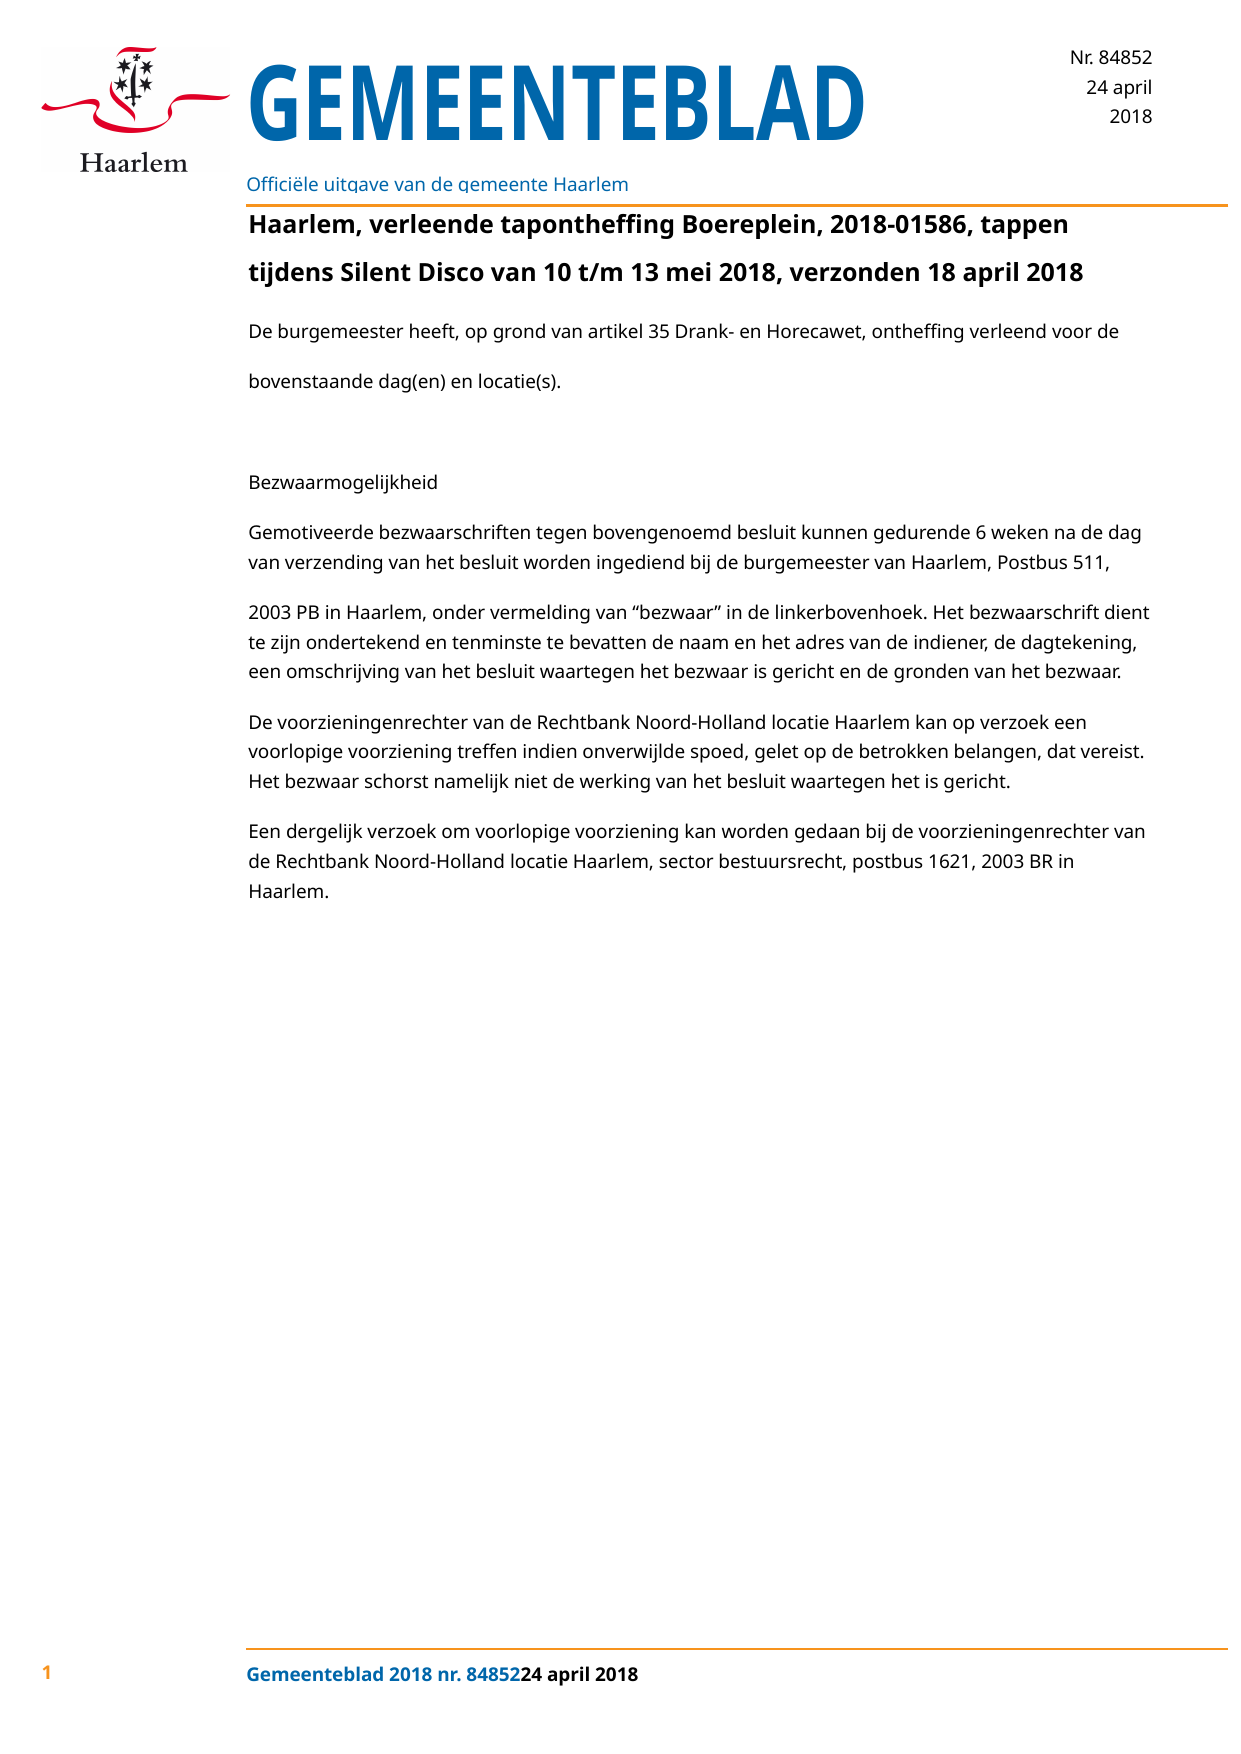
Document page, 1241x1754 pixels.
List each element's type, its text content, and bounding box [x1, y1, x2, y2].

text bovenstaande dag(en) en locatie(s). [248, 368, 1152, 394]
text De burgemeester heeft, op grond van artikel 35 Drank- en Horecawet, ontheffing verleend voor de [248, 318, 1152, 344]
text Een dergelijk verzoek om voorlopige voorziening kan worden gedaan bij de voorzieningenrechter van de Rechtbank Noord-Holland locatie Haarlem, sector bestuursrecht, postbus 1621, 2003 BR in Haarlem. [248, 819, 1152, 904]
picture [41, 47, 231, 172]
text Haarlem, verleende tapontheffing Boereplein, 2018-01586, tappen tijdens Silent Disco van 10 t/m 13 mei 2018, verzonden 18 april 2018 [248, 207, 1152, 288]
text De voorzieningenrechter van de Rechtbank Noord-Holland locatie Haarlem kan op verzoek een voorlopige voorziening treffen indien onverwijlde spoed, gelet op de betrokken belangen, dat vereist. Het bezwaar schorst namelijk niet de werking van het besluit waartegen het is gericht. [248, 709, 1152, 794]
text Bezwaarmogelijkheid [248, 469, 1152, 495]
text 2003 PB in Haarlem, onder vermelding van “bezwaar” in de linkerbovenhoek. Het bezwaarschrift dient te zijn ondertekend en tenminste te bevatten de naam en het adres van de indiener, de dagtekening, een omschrijving van het besluit waartegen het bezwaar is gericht en de gronden van het bezwaar. [248, 599, 1152, 684]
text Gemotiveerde bezwaarschriften tegen bovengenoemd besluit kunnen gedurende 6 weken na de dag van verzending van het besluit worden ingediend bij de burgemeester van Haarlem, Postbus 511, [248, 519, 1152, 575]
